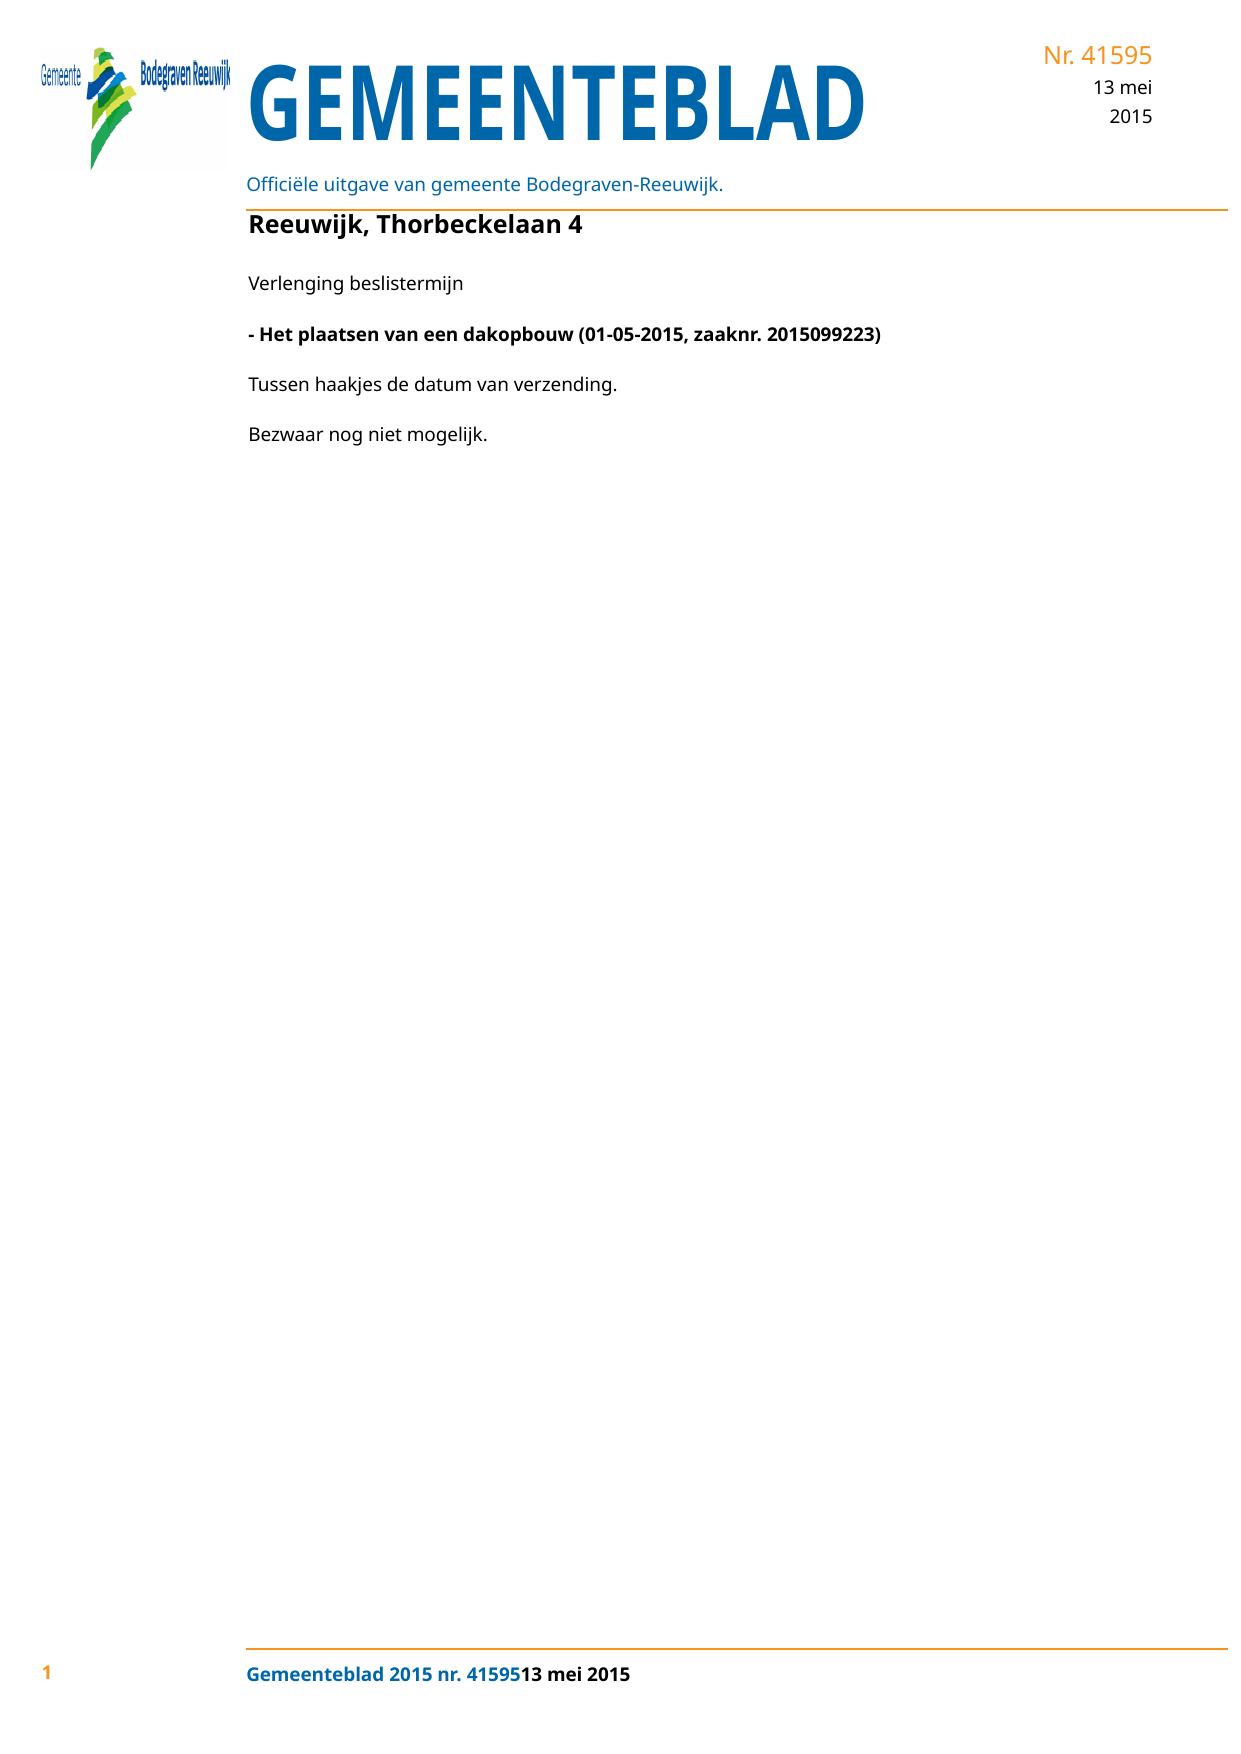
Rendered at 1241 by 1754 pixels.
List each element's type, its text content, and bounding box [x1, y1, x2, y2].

text Tussen haakjes de datum van verzending. [248, 371, 1152, 397]
text Verlenging beslistermijn [248, 270, 1152, 296]
picture [41, 47, 231, 172]
text - Het plaatsen van een dakopbouw (01‑05‑2015, zaaknr. 2015099223) [248, 321, 1152, 346]
text Reeuwijk, Thorbeckelaan 4 [248, 211, 1152, 241]
text Bezwaar nog niet mogelijk. [248, 422, 1152, 447]
